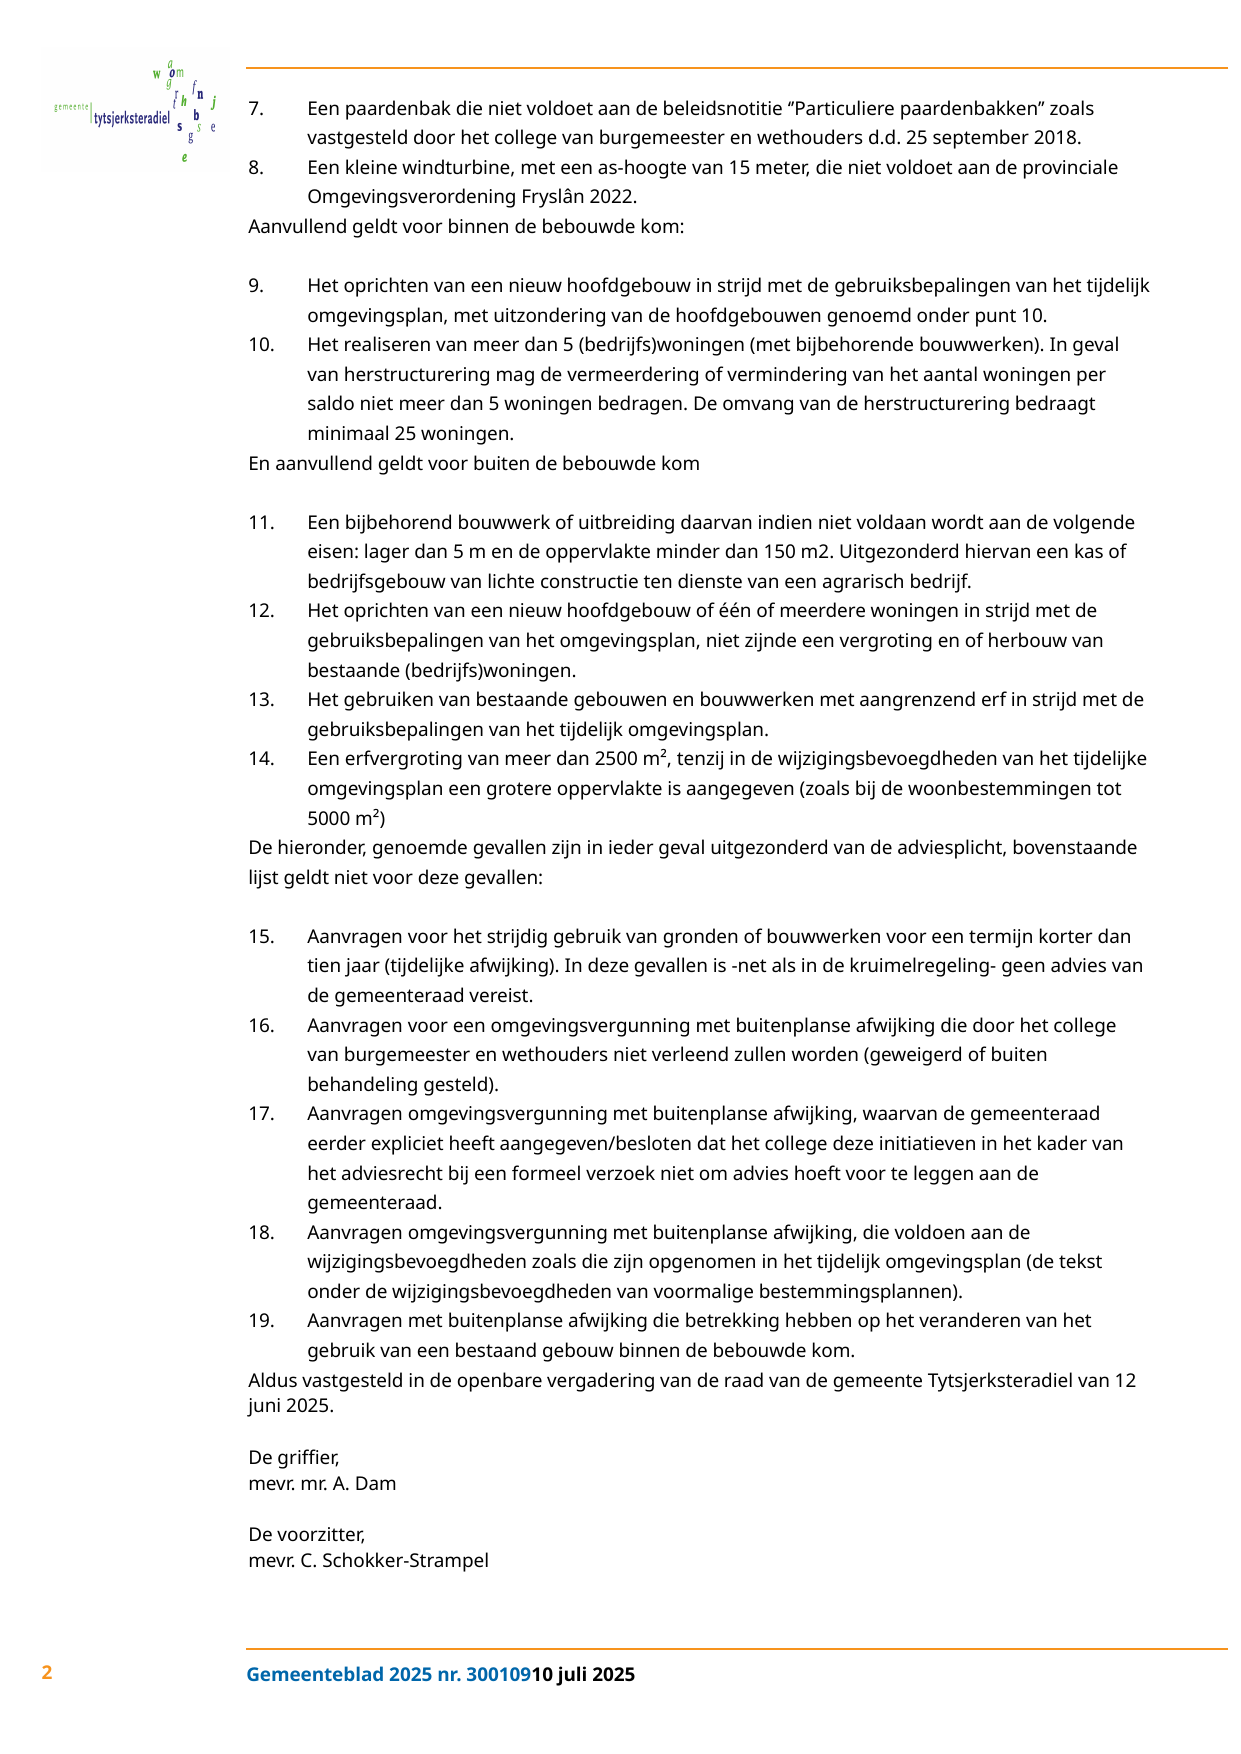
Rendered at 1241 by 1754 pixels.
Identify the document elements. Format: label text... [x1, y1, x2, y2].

list Het oprichten van een nieuw hoofdgebouw in strijd met de gebruiksbepalingen van het tijdelijk omgevingsplan, met uitzondering van de hoofdgebouwen genoemd onder punt 10. [248, 272, 1152, 328]
text Aanvullend geldt voor binnen de bebouwde kom: [248, 213, 1152, 239]
text De voorzitter, [248, 1521, 1152, 1547]
list Het gebruiken van bestaande gebouwen en bouwwerken met aangrenzend erf in strijd met de gebruiksbepalingen van het tijdelijk omgevingsplan. [248, 686, 1152, 742]
list Het oprichten van een nieuw hoofdgebouw of één of meerdere woningen in strijd met de gebruiksbepalingen van het omgevingsplan, niet zijnde een vergroting en of herbouw van bestaande (bedrijfs)woningen. [248, 598, 1152, 683]
list Een bijbehorend bouwwerk of uitbreiding daarvan indien niet voldaan wordt aan de volgende eisen: lager dan 5 m en de oppervlakte minder dan 150 m2. Uitgezonderd hiervan een kas of bedrijfsgebouw van lichte constructie ten dienste van een agrarisch bedrijf. [248, 509, 1152, 594]
text En aanvullend geldt voor buiten de bebouwde kom [248, 450, 1152, 476]
list Aanvragen omgevingsvergunning met buitenplanse afwijking, die voldoen aan de wijzigingsbevoegdheden zoals die zijn opgenomen in het tijdelijk omgevingsplan (de tekst onder de wijzigingsbevoegdheden van voormalige bestemmingsplannen). [248, 1219, 1152, 1304]
picture [41, 47, 231, 172]
text De hieronder, genoemde gevallen zijn in ieder geval uitgezonderd van de adviesplicht, bovenstaande lijst geldt niet voor deze gevallen: [248, 834, 1152, 890]
list Het realiseren van meer dan 5 (bedrijfs)woningen (met bijbehorende bouwwerken). In geval van herstructurering mag de vermeerdering of vermindering van het aantal woningen per saldo niet meer dan 5 woningen bedragen. De omvang van de herstructurering bedraagt minimaal 25 woningen. [248, 331, 1152, 446]
list Aanvragen met buitenplanse afwijking die betrekking hebben op het veranderen van het gebruik van een bestaand gebouw binnen de bebouwde kom. [248, 1308, 1152, 1363]
text De griffier, [248, 1444, 1152, 1470]
list Een kleine windturbine, met een as-hoogte van 15 meter, die niet voldoet aan de provinciale Omgevingsverordening Fryslân 2022. [248, 154, 1152, 209]
list Aanvragen voor het strijdig gebruik van gronden of bouwwerken voor een termijn korter dan tien jaar (tijdelijke afwijking). In deze gevallen is -net als in de kruimelregeling- geen advies van de gemeenteraad vereist. [248, 923, 1152, 1008]
text mevr. C. Schokker-Strampel [248, 1547, 1152, 1573]
list Aanvragen omgevingsvergunning met buitenplanse afwijking, waarvan de gemeenteraad eerder expliciet heeft aangegeven/besloten dat het college deze initiatieven in het kader van het adviesrecht bij een formeel verzoek niet om advies hoeft voor te leggen aan de gemeenteraad. [248, 1101, 1152, 1215]
text mevr. mr. A. Dam [248, 1470, 1152, 1496]
list Aanvragen voor een omgevingsvergunning met buitenplanse afwijking die door het college van burgemeester en wethouders niet verleend zullen worden (geweigerd of buiten behandeling gesteld). [248, 1012, 1152, 1097]
list Een erfvergroting van meer dan 2500 m², tenzij in de wijzigingsbevoegdheden van het tijdelijke omgevingsplan een grotere oppervlakte is aangegeven (zoals bij de woonbestemmingen tot 5000 m²) [248, 746, 1152, 831]
list Een paardenbak die niet voldoet aan de beleidsnotitie ‘’Particuliere paardenbakken’’ zoals vastgesteld door het college van burgemeester en wethouders d.d. 25 september 2018. [248, 95, 1152, 150]
text Aldus vastgesteld in de openbare vergadering van de raad van de gemeente Tytsjerksteradiel van 12 juni 2025. [248, 1367, 1152, 1418]
